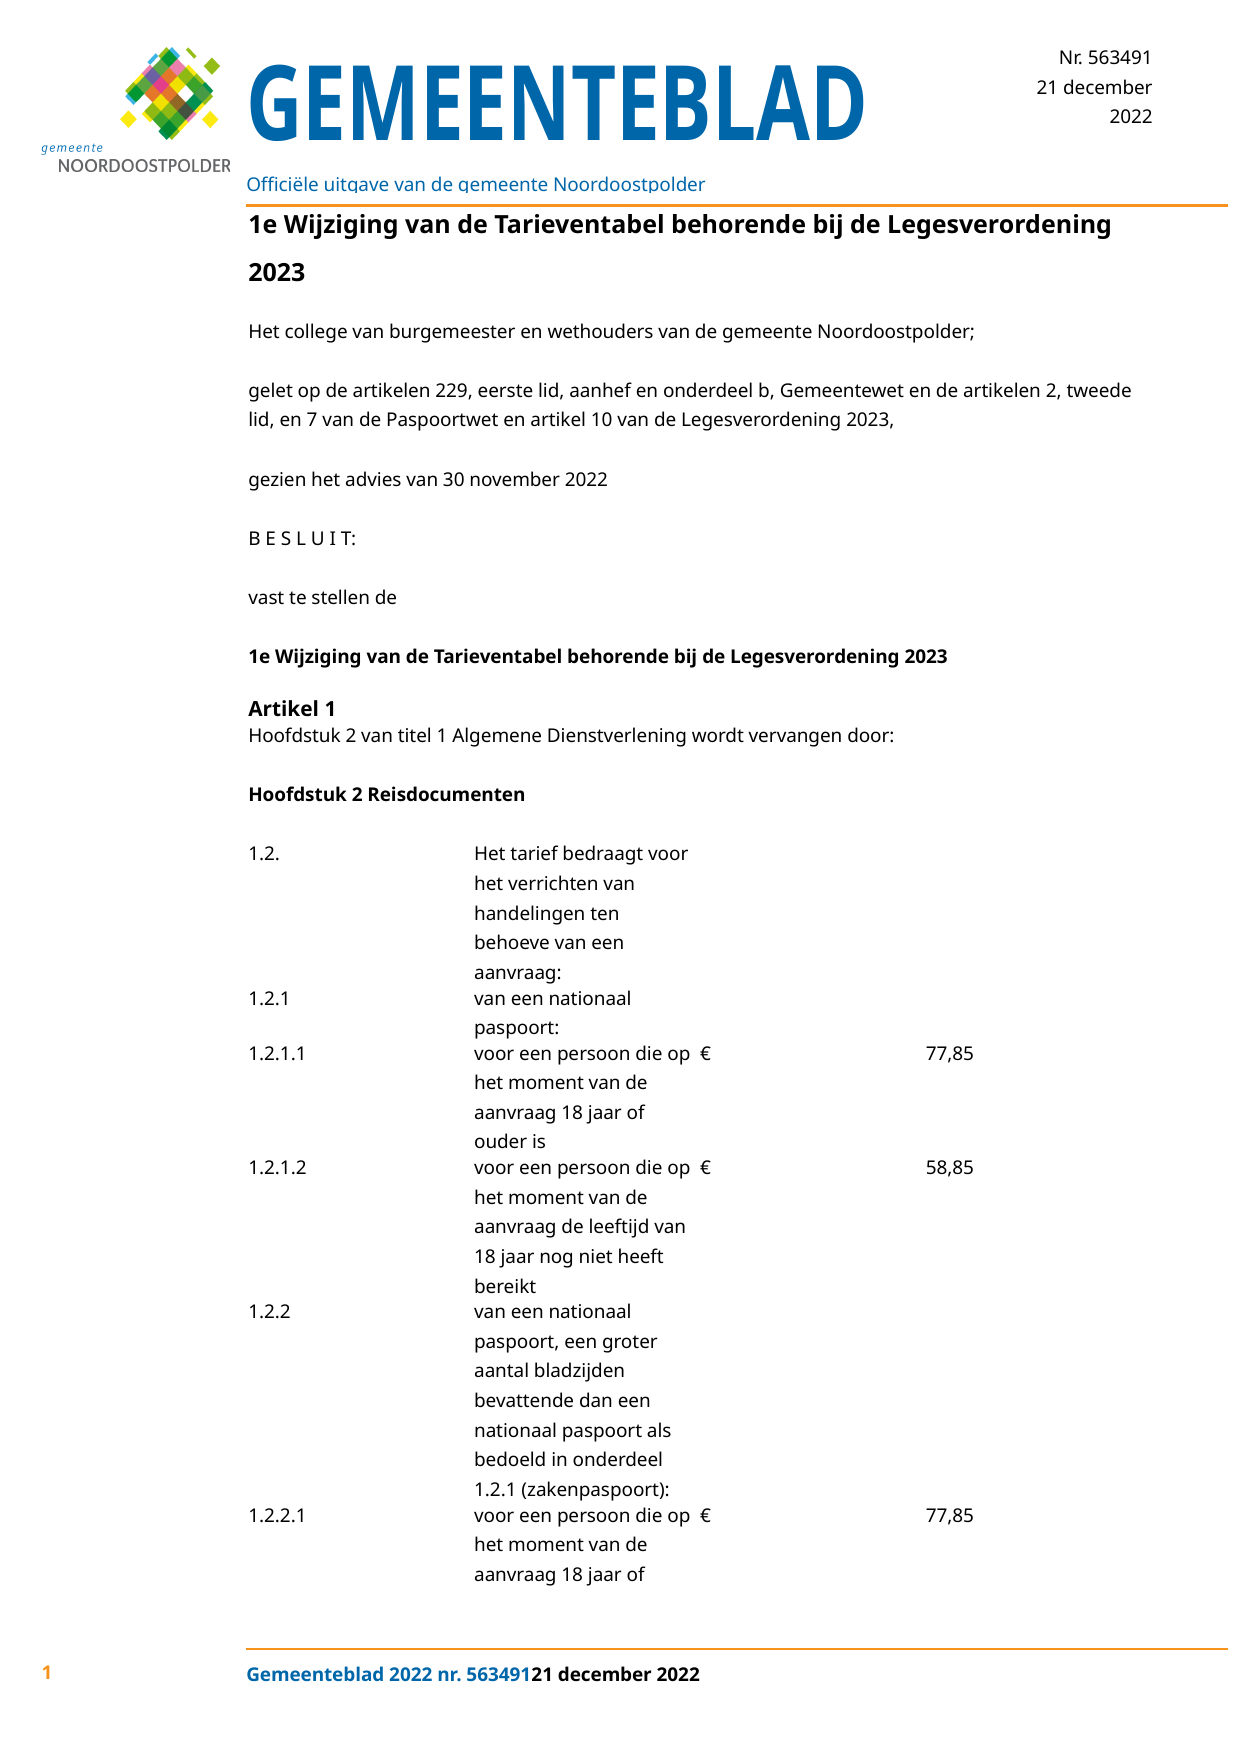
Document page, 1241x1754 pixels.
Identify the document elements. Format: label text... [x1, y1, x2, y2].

text Hoofdstuk 2 van titel 1 Algemene Dienstverlening wordt vervangen door: [248, 722, 1152, 748]
text B E S L U I T: [248, 525, 1152, 551]
text Artikel 1 [248, 694, 1152, 722]
table_cell [926, 1299, 1152, 1502]
table_cell van een nationaal paspoort: [474, 985, 700, 1040]
table_header Het tarief bedraagt voor het verrichten van handelingen ten behoeve van een aanvraag: [474, 841, 700, 985]
table_cell [700, 985, 926, 1040]
table_cell € [700, 1155, 926, 1298]
table_cell 77,85 [926, 1040, 1152, 1154]
table_cell voor een persoon die op het moment van de aanvraag de leeftijd van 18 jaar nog niet heeft bereikt [474, 1155, 700, 1298]
text 1e Wijziging van de Tarieventabel behorende bij de Legesverordening 2023 [248, 207, 1152, 288]
table_cell voor een persoon die op het moment van de aanvraag 18 jaar of [474, 1502, 700, 1587]
table_header 1.2. [248, 841, 474, 985]
table_cell 77,85 [926, 1502, 1152, 1587]
text Het college van burgemeester en wethouders van de gemeente Noordoostpolder; [248, 318, 1152, 344]
table_cell € [700, 1040, 926, 1154]
text 1e Wijziging van de Tarieventabel behorende bij de Legesverordening 2023 [248, 643, 1152, 669]
table_cell € [700, 1502, 926, 1587]
table_cell [700, 1299, 926, 1502]
table_header [700, 841, 926, 985]
table_cell 1.2.1.1 [248, 1040, 474, 1154]
table_cell 1.2.2.1 [248, 1502, 474, 1587]
table_cell 1.2.2 [248, 1299, 474, 1502]
text gezien het advies van 30 november 2022 [248, 466, 1152, 492]
table_cell voor een persoon die op het moment van de aanvraag 18 jaar of ouder is [474, 1040, 700, 1154]
table_cell 1.2.1.2 [248, 1155, 474, 1298]
table_cell 1.2.1 [248, 985, 474, 1040]
table_cell 58,85 [926, 1155, 1152, 1298]
text gelet op de artikelen 229, eerste lid, aanhef en onderdeel b, Gemeentewet en de artikelen 2, tweede lid, en 7 van de Paspoortwet en artikel 10 van de Legesverordening 2023, [248, 377, 1152, 432]
table_cell [926, 985, 1152, 1040]
table_header [926, 841, 1152, 985]
text Hoofdstuk 2 Reisdocumenten [248, 781, 1152, 807]
text vast te stellen de [248, 584, 1152, 610]
table_cell van een nationaal paspoort, een groter aantal bladzijden bevattende dan een nationaal paspoort als bedoeld in onderdeel 1.2.1 (zakenpaspoort): [474, 1299, 700, 1502]
picture [41, 47, 231, 172]
